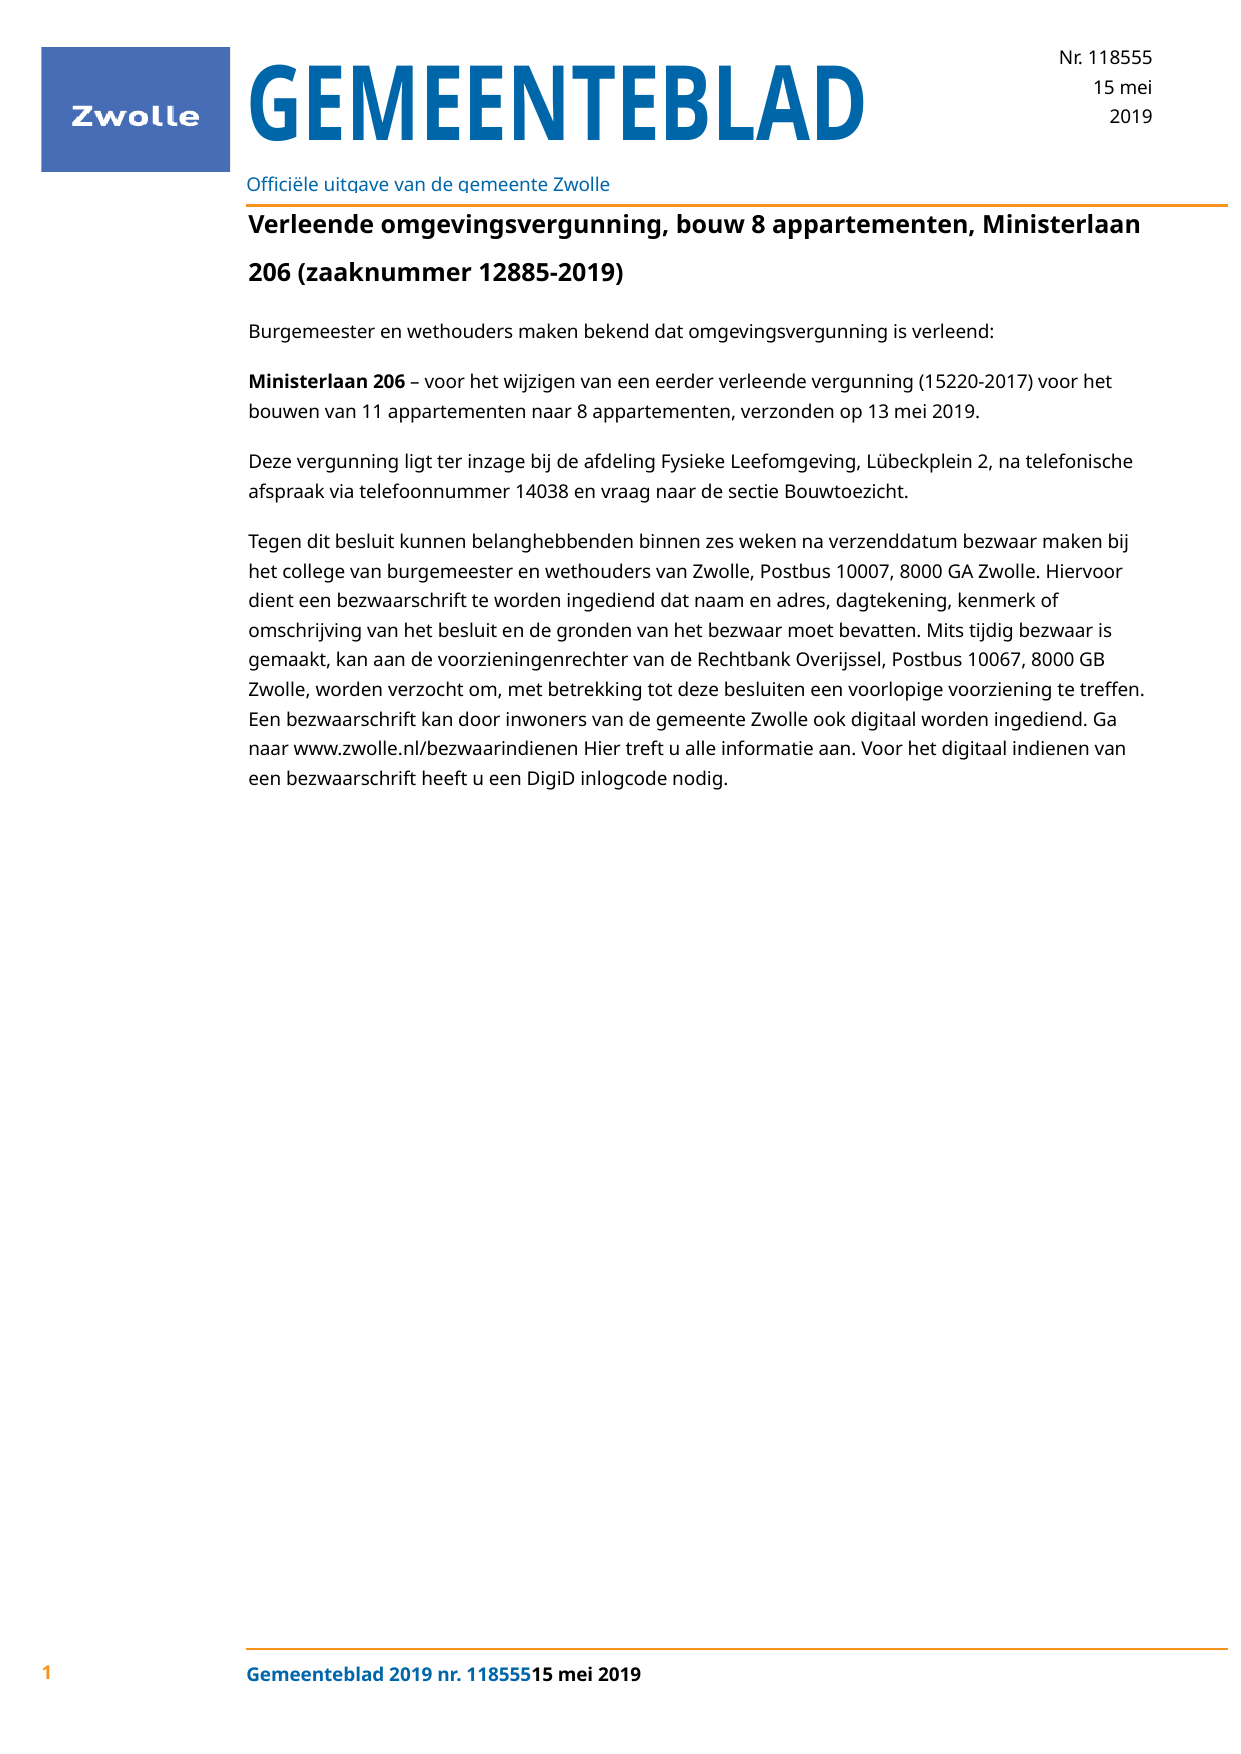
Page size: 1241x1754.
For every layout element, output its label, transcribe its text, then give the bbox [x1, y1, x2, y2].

text Tegen dit besluit kunnen belanghebbenden binnen zes weken na verzenddatum bezwaar maken bij het college van burgemeester en wethouders van Zwolle, Postbus 10007, 8000 GA Zwolle. Hiervoor dient een bezwaarschrift te worden ingediend dat naam en adres, dagtekening, kenmerk of omschrijving van het besluit en de gronden van het bezwaar moet bevatten. Mits tijdig bezwaar is gemaakt, kan aan de voorzieningenrechter van de Rechtbank Overijssel, Postbus 10067, 8000 GB Zwolle, worden verzocht om, met betrekking tot deze besluiten een voorlopige voorziening te treffen. Een bezwaarschrift kan door inwoners van de gemeente Zwolle ook digitaal worden ingediend. Ga naar www.zwolle.nl/bezwaarindienen Hier treft u alle informatie aan. Voor het digitaal indienen van een bezwaarschrift heeft u een DigiD inlogcode nodig. [248, 528, 1152, 791]
text Burgemeester en wethouders maken bekend dat omgevingsvergunning is verleend: [248, 318, 1152, 344]
text Ministerlaan 206 – voor het wijzigen van een eerder verleende vergunning (15220-2017) voor het bouwen van 11 appartementen naar 8 appartementen, verzonden op 13 mei 2019. [248, 368, 1152, 424]
text Verleende omgevingsvergunning, bouw 8 appartementen, Ministerlaan 206 (zaaknummer 12885-2019) [248, 207, 1152, 288]
picture [41, 47, 231, 172]
text Deze vergunning ligt ter inzage bij de afdeling Fysieke Leefomgeving, Lübeckplein 2, na telefonische afspraak via telefoonnummer 14038 en vraag naar de sectie Bouwtoezicht. [248, 448, 1152, 504]
